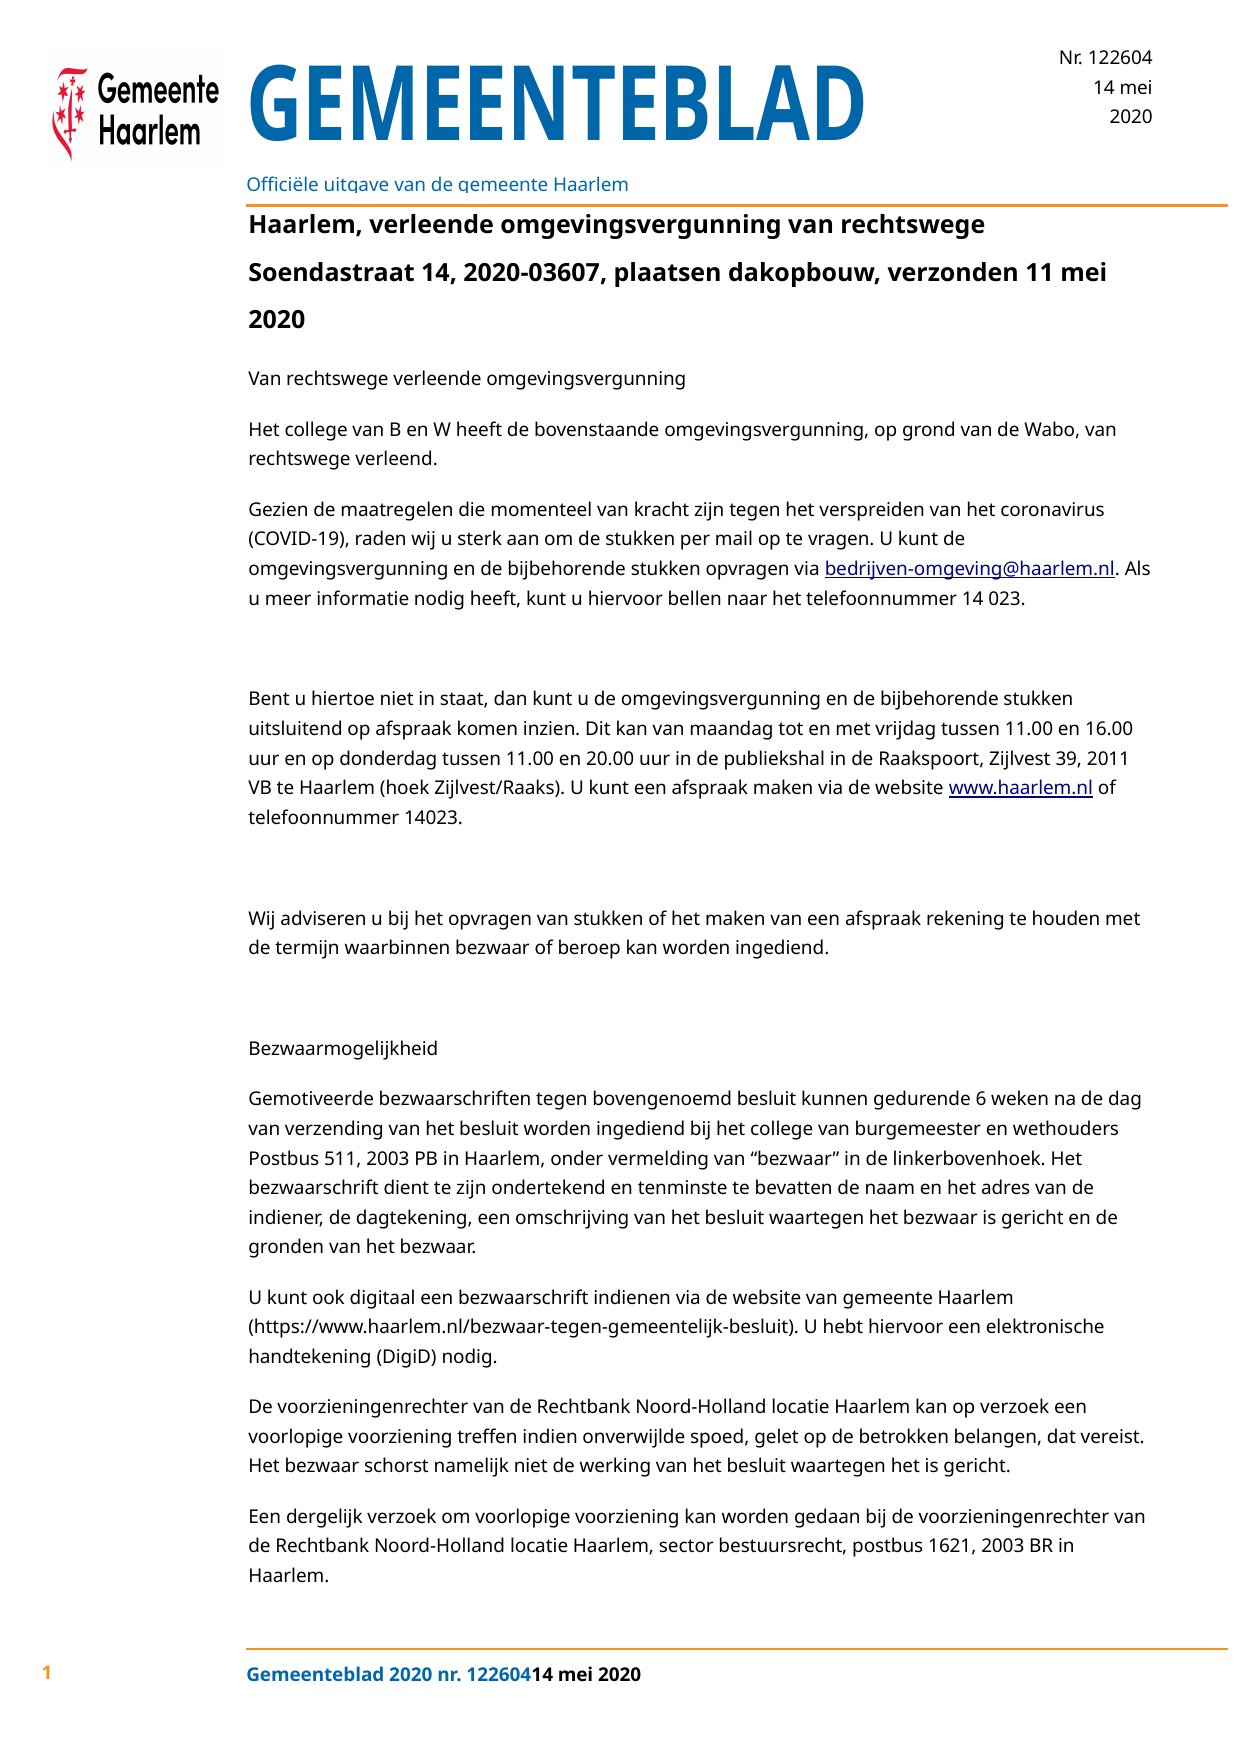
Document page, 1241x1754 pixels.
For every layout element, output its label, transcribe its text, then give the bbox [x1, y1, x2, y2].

text Wij adviseren u bij het opvragen van stukken of het maken van een afspraak rekening te houden met de termijn waarbinnen bezwaar of beroep kan worden ingediend. [248, 905, 1152, 960]
picture [41, 47, 231, 172]
text De voorzieningenrechter van de Rechtbank Noord-Holland locatie Haarlem kan op verzoek een voorlopige voorziening treffen indien onverwijlde spoed, gelet op de betrokken belangen, dat vereist. Het bezwaar schorst namelijk niet de werking van het besluit waartegen het is gericht. [248, 1393, 1152, 1478]
text Een dergelijk verzoek om voorlopige voorziening kan worden gedaan bij de voorzieningenrechter van de Rechtbank Noord-Holland locatie Haarlem, sector bestuursrecht, postbus 1621, 2003 BR in Haarlem. [248, 1503, 1152, 1588]
text Gemotiveerde bezwaarschriften tegen bovengenoemd besluit kunnen gedurende 6 weken na de dag van verzending van het besluit worden ingediend bij het college van burgemeester en wethouders Postbus 511, 2003 PB in Haarlem, onder vermelding van “bezwaar” in de linkerbovenhoek. Het bezwaarschrift dient te zijn ondertekend en tenminste te bevatten de naam en het adres van de indiener, de dagtekening, een omschrijving van het besluit waartegen het bezwaar is gericht en de gronden van het bezwaar. [248, 1086, 1152, 1259]
text Bent u hiertoe niet in staat, dan kunt u de omgevingsvergunning en de bijbehorende stukken uitsluitend op afspraak komen inzien. Dit kan van maandag tot en met vrijdag tussen 11.00 en 16.00 uur en op donderdag tussen 11.00 en 20.00 uur in de publiekshal in de Raakspoort, Zijlvest 39, 2011 VB te Haarlem (hoek Zijlvest/Raaks). U kunt een afspraak maken via de website www.haarlem.nl of telefoonnummer 14023. [248, 686, 1152, 829]
text Bezwaarmogelijkheid [248, 1035, 1152, 1061]
text Het college van B en W heeft de bovenstaande omgevingsvergunning, op grond van de Wabo, van rechtswege verleend. [248, 416, 1152, 471]
text Haarlem, verleende omgevingsvergunning van rechtswege Soendastraat 14, 2020-03607, plaatsen dakopbouw, verzonden 11 mei 2020 [248, 207, 1152, 336]
text Gezien de maatregelen die momenteel van kracht zijn tegen het verspreiden van het coronavirus (COVID-19), raden wij u sterk aan om de stukken per mail op te vragen. U kunt de omgevingsvergunning en de bijbehorende stukken opvragen via bedrijven-omgeving@haarlem.nl. Als u meer informatie nodig heeft, kunt u hiervoor bellen naar het telefoonnummer 14 023. [248, 496, 1152, 610]
text U kunt ook digitaal een bezwaarschrift indienen via de website van gemeente Haarlem (https://www.haarlem.nl/bezwaar-tegen-gemeentelijk-besluit). U hebt hiervoor een elektronische handtekening (DigiD) nodig. [248, 1284, 1152, 1369]
text Van rechtswege verleende omgevingsvergunning [248, 366, 1152, 391]
